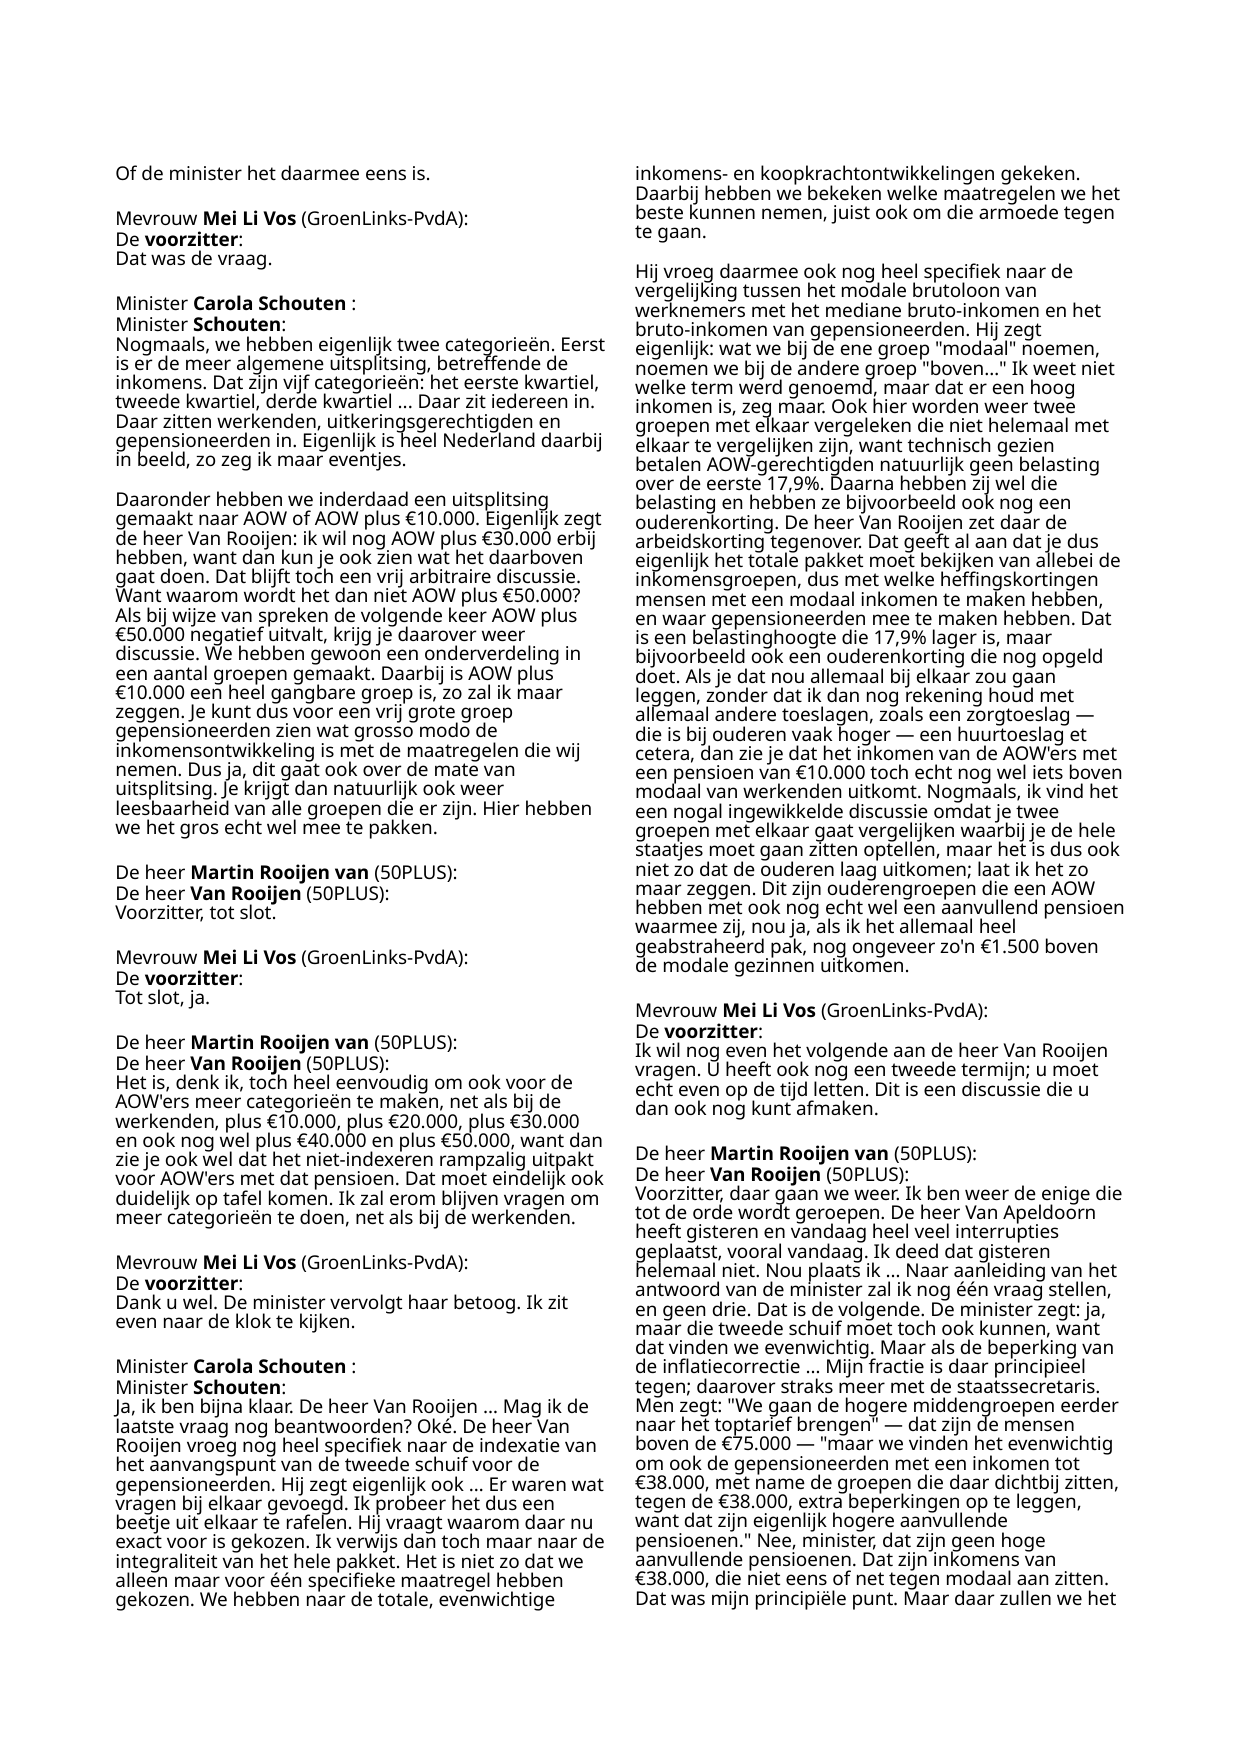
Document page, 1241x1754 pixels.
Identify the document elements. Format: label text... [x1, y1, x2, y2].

text De voorzitter: [115, 1275, 605, 1294]
text De heer Van Rooijen (50PLUS): [115, 1055, 605, 1074]
text De heer Martin Rooijen van (50PLUS): [115, 859, 605, 884]
text Mevrouw Mei Li Vos (GroenLinks-PvdA): [115, 944, 605, 970]
text Of de minister het daarmee eens is. [115, 165, 605, 184]
text Voorzitter, daar gaan we weer. Ik ben weer de enige die tot de orde wordt geroepen. De heer Van Apeldoorn heeft gisteren en vandaag heel veel interrupties geplaatst, vooral vandaag. Ik deed dat gisteren helemaal niet. Nou plaats ik … Naar aanleiding van het antwoord van de minister zal ik nog één vraag stellen, en geen drie. Dat is de volgende. De minister zegt: ja, maar die tweede schuif moet toch ook kunnen, want dat vinden we evenwichtig. Maar als de beperking van de inflatiecorrectie … Mijn fractie is daar principieel tegen; daarover straks meer met de staatssecretaris. Men zegt: "We gaan de hogere middengroepen eerder naar het toptarief brengen" — dat zijn de mensen boven de €75.000 — "maar we vinden het evenwichtig om ook de gepensioneerden met een inkomen tot €38.000, met name de groepen die daar dichtbij zitten, tegen de €38.000, extra beperkingen op te leggen, want dat zijn eigenlijk hogere aanvullende pensioenen." Nee, minister, dat zijn geen hoge aanvullende pensioenen. Dat zijn inkomens van €38.000, die niet eens of net tegen modaal aan zitten. Dat was mijn principiële punt. Maar daar zullen we het [635, 1185, 1125, 1609]
text inkomens- en koopkrachtontwikkelingen gekeken. Daarbij hebben we bekeken welke maatregelen we het beste kunnen nemen, juist ook om die armoede tegen te gaan. [635, 165, 1125, 242]
text Tot slot, ja. [115, 989, 605, 1008]
text Dat was de vraag. [115, 250, 605, 270]
text Ik wil nog even het volgende aan de heer Van Rooijen vragen. U heeft ook nog een tweede termijn; u moet echt even op de tijd letten. Dit is een discussie die u dan ook nog kunt afmaken. [635, 1042, 1125, 1119]
text Mevrouw Mei Li Vos (GroenLinks-PvdA): [115, 1249, 605, 1275]
text De heer Van Rooijen (50PLUS): [635, 1166, 1125, 1185]
text De voorzitter: [115, 970, 605, 989]
text Hij vroeg daarmee ook nog heel specifiek naar de vergelijking tussen het modale brutoloon van werknemers met het mediane bruto-inkomen en het bruto-inkomen van gepensioneerden. Hij zegt eigenlijk: wat we bij de ene groep "modaal" noemen, noemen we bij de andere groep "boven…" Ik weet niet welke term werd genoemd, maar dat er een hoog inkomen is, zeg maar. Ook hier worden weer twee groepen met elkaar vergeleken die niet helemaal met elkaar te vergelijken zijn, want technisch gezien betalen AOW-gerechtigden natuurlijk geen belasting over de eerste 17,9%. Daarna hebben zij wel die belasting en hebben ze bijvoorbeeld ook nog een ouderenkorting. De heer Van Rooijen zet daar de arbeidskorting tegenover. Dat geeft al aan dat je dus eigenlijk het totale pakket moet bekijken van allebei de inkomensgroepen, dus met welke heffingskortingen mensen met een modaal inkomen te maken hebben, en waar gepensioneerden mee te maken hebben. Dat is een belastinghoogte die 17,9% lager is, maar bijvoorbeeld ook een ouderenkorting die nog opgeld doet. Als je dat nou allemaal bij elkaar zou gaan leggen, zonder dat ik dan nog rekening houd met allemaal andere toeslagen, zoals een zorgtoeslag — die is bij ouderen vaak hoger — een huurtoeslag et cetera, dan zie je dat het inkomen van de AOW'ers met een pensioen van €10.000 toch echt nog wel iets boven modaal van werkenden uitkomt. Nogmaals, ik vind het een nogal ingewikkelde discussie omdat je twee groepen met elkaar gaat vergelijken waarbij je de hele staatjes moet gaan zitten optellen, maar het is dus ook niet zo dat de ouderen laag uitkomen; laat ik het zo maar zeggen. Dit zijn ouderengroepen die een AOW hebben met ook nog echt wel een aanvullend pensioen waarmee zij, nou ja, als ik het allemaal heel geabstraheerd pak, nog ongeveer zo'n €1.500 boven de modale gezinnen uitkomen. [635, 263, 1125, 976]
text De heer Van Rooijen (50PLUS): [115, 884, 605, 904]
text De voorzitter: [635, 1023, 1125, 1042]
text Daaronder hebben we inderdaad een uitsplitsing gemaakt naar AOW of AOW plus €10.000. Eigenlijk zegt de heer Van Rooijen: ik wil nog AOW plus €30.000 erbij hebben, want dan kun je ook zien wat het daarboven gaat doen. Dat blijft toch een vrij arbitraire discussie. Want waarom wordt het dan niet AOW plus €50.000? Als bij wijze van spreken de volgende keer AOW plus €50.000 negatief uitvalt, krijg je daarover weer discussie. We hebben gewoon een onderverdeling in een aantal groepen gemaakt. Daarbij is AOW plus €10.000 een heel gangbare groep is, zo zal ik maar zeggen. Je kunt dus voor een vrij grote groep gepensioneerden zien wat grosso modo de inkomensontwikkeling is met de maatregelen die wij nemen. Dus ja, dit gaat ook over de mate van uitsplitsing. Je krijgt dan natuurlijk ook weer leesbaarheid van alle groepen die er zijn. Hier hebben we het gros echt wel mee te pakken. [115, 491, 605, 838]
text De heer Martin Rooijen van (50PLUS): [115, 1029, 605, 1055]
text Minister Carola Schouten : [115, 1353, 605, 1379]
text De heer Martin Rooijen van (50PLUS): [635, 1140, 1125, 1166]
text Voorzitter, tot slot. [115, 904, 605, 923]
text Dank u wel. De minister vervolgt haar betoog. Ik zit even naar de klok te kijken. [115, 1294, 605, 1333]
text Mevrouw Mei Li Vos (GroenLinks-PvdA): [115, 205, 605, 231]
text Ja, ik ben bijna klaar. De heer Van Rooijen … Mag ik de laatste vraag nog beantwoorden? Oké. De heer Van Rooijen vroeg nog heel specifiek naar de indexatie van het aanvangspunt van de tweede schuif voor de gepensioneerden. Hij zegt eigenlijk ook … Er waren wat vragen bij elkaar gevoegd. Ik probeer het dus een beetje uit elkaar te rafelen. Hij vraagt waarom daar nu exact voor is gekozen. Ik verwijs dan toch maar naar de integraliteit van het hele pakket. Het is niet zo dat we alleen maar voor één specifieke maatregel hebben gekozen. We hebben naar de totale, evenwichtige [115, 1398, 605, 1610]
text Minister Schouten: [115, 316, 605, 336]
text Het is, denk ik, toch heel eenvoudig om ook voor de AOW'ers meer categorieën te maken, net als bij de werkenden, plus €10.000, plus €20.000, plus €30.000 en ook nog wel plus €40.000 en plus €50.000, want dan zie je ook wel dat het niet-indexeren rampzalig uitpakt voor AOW'ers met dat pensioen. Dat moet eindelijk ook duidelijk op tafel komen. Ik zal erom blijven vragen om meer categorieën te doen, net als bij de werkenden. [115, 1074, 605, 1228]
text Minister Carola Schouten : [115, 291, 605, 316]
text Mevrouw Mei Li Vos (GroenLinks-PvdA): [635, 997, 1125, 1023]
text De voorzitter: [115, 231, 605, 250]
text Minister Schouten: [115, 1379, 605, 1398]
text Nogmaals, we hebben eigenlijk twee categorieën. Eerst is er de meer algemene uitsplitsing, betreffende de inkomens. Dat zijn vijf categorieën: het eerste kwartiel, tweede kwartiel, derde kwartiel ... Daar zit iedereen in. Daar zitten werkenden, uitkeringsgerechtigden en gepensioneerden in. Eigenlijk is heel Nederland daarbij in beeld, zo zeg ik maar eventjes. [115, 336, 605, 470]
